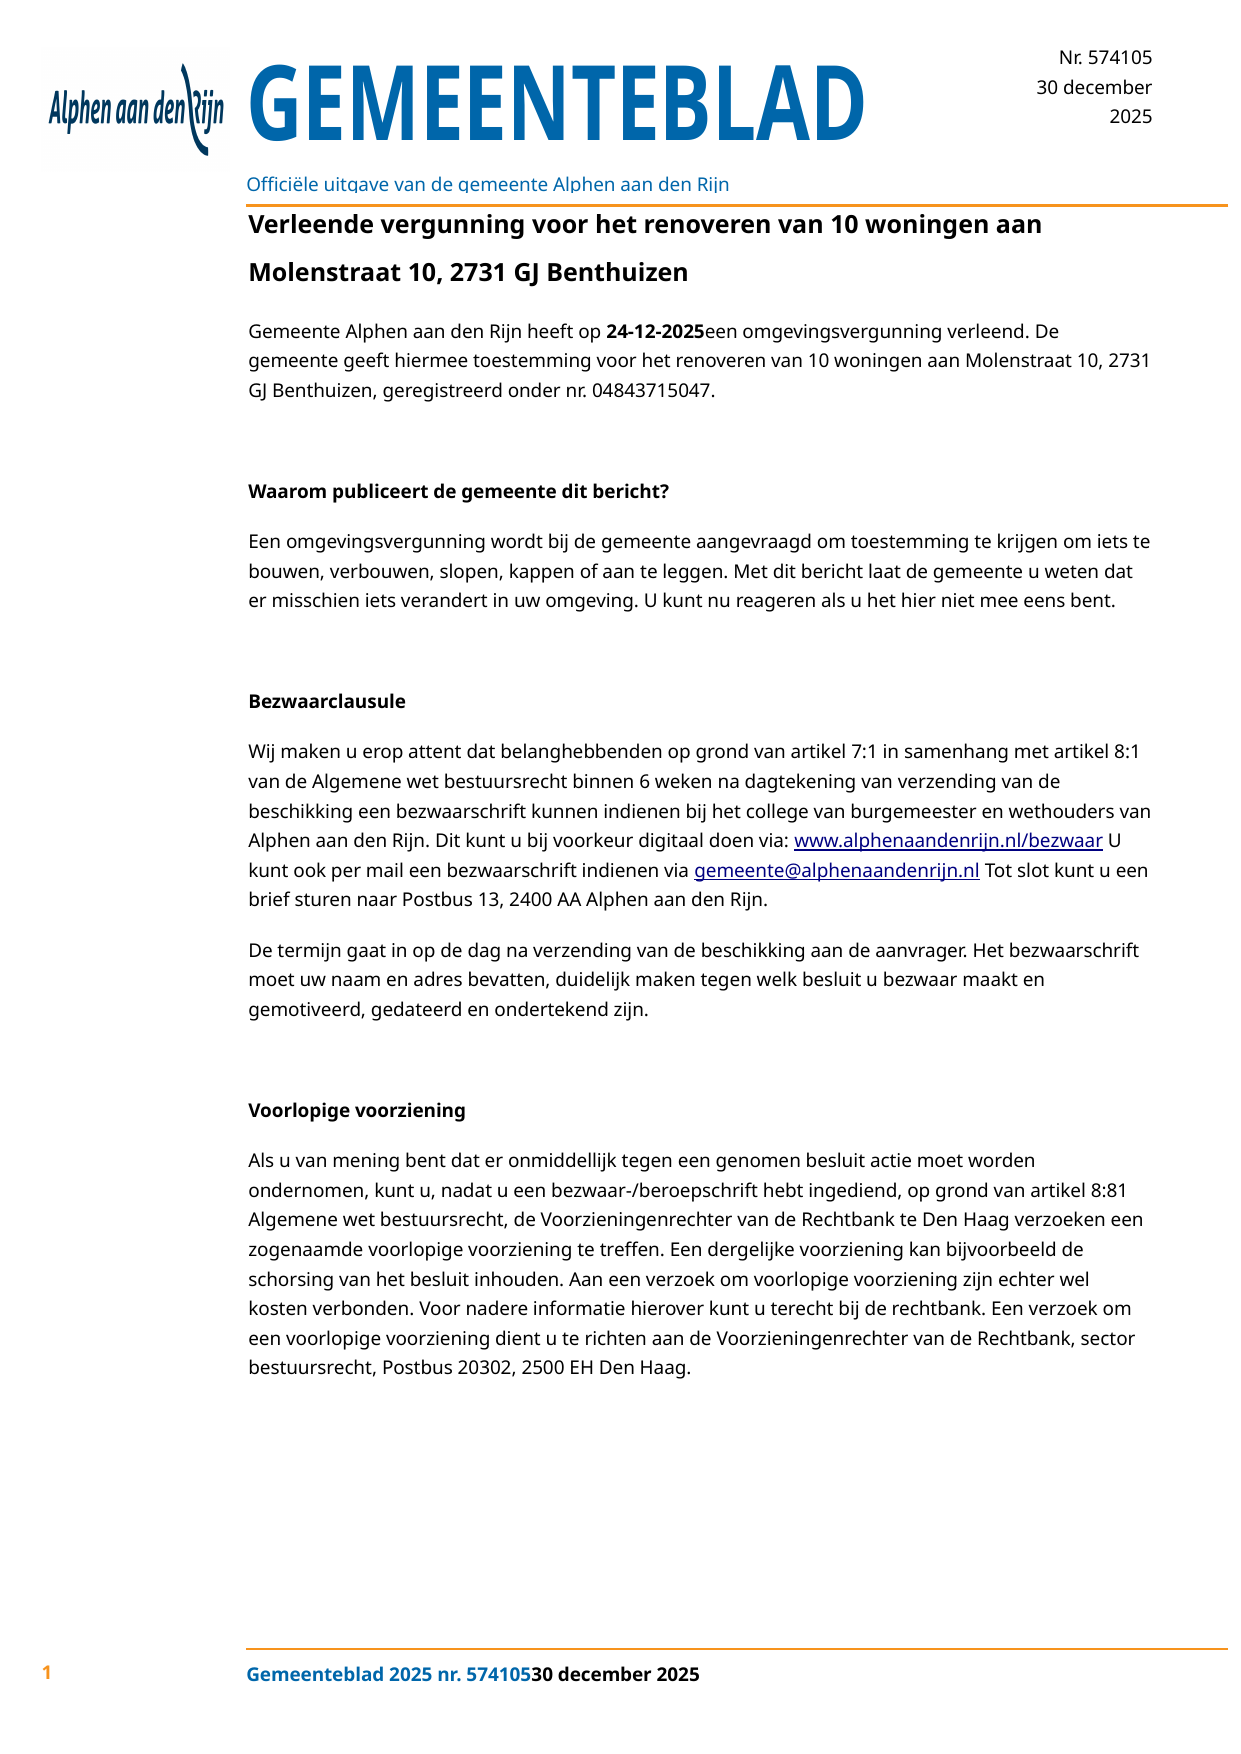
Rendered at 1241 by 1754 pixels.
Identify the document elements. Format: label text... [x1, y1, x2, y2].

text Waarom publiceert de gemeente dit bericht? [248, 478, 1152, 504]
text Wij maken u erop attent dat belanghebbenden op grond van artikel 7:1 in samenhang met artikel 8:1 van de Algemene wet bestuursrecht binnen 6 weken na dagtekening van verzending van de beschikking een bezwaarschrift kunnen indienen bij het college van burgemeester en wethouders van Alphen aan den Rijn. Dit kunt u bij voorkeur digitaal doen via: www.alphenaandenrijn.nl/bezwaar U kunt ook per mail een bezwaarschrift indienen via gemeente@alphenaandenrijn.nl Tot slot kunt u een brief sturen naar Postbus 13, 2400 AA Alphen aan den Rijn. [248, 739, 1152, 912]
text De termijn gaat in op de dag na verzending van de beschikking aan de aanvrager. Het bezwaarschrift moet uw naam en adres bevatten, duidelijk maken tegen welk besluit u bezwaar maakt en gemotiveerd, gedateerd en ondertekend zijn. [248, 937, 1152, 1022]
text Voorlopige voorziening [248, 1097, 1152, 1123]
text Een omgevingsvergunning wordt bij de gemeente aangevraagd om toestemming te krijgen om iets te bouwen, verbouwen, slopen, kappen of aan te leggen. Met dit bericht laat de gemeente u weten dat er misschien iets verandert in uw omgeving. U kunt nu reageren als u het hier niet mee eens bent. [248, 528, 1152, 613]
text Als u van mening bent dat er onmiddellijk tegen een genomen besluit actie moet worden ondernomen, kunt u, nadat u een bezwaar-/beroepschrift hebt ingediend, op grond van artikel 8:81 Algemene wet bestuursrecht, de Voorzieningenrechter van de Rechtbank te Den Haag verzoeken een zogenaamde voorlopige voorziening te treffen. Een dergelijke voorziening kan bijvoorbeeld de schorsing van het besluit inhouden. Aan een verzoek om voorlopige voorziening zijn echter wel kosten verbonden. Voor nadere informatie hierover kunt u terecht bij de rechtbank. Een verzoek om een voorlopige voorziening dient u te richten aan de Voorzieningenrechter van de Rechtbank, sector bestuursrecht, Postbus 20302, 2500 EH Den Haag. [248, 1147, 1152, 1380]
text Verleende vergunning voor het renoveren van 10 woningen aan Molenstraat 10, 2731 GJ Benthuizen [248, 207, 1152, 288]
picture [41, 47, 231, 172]
text Gemeente Alphen aan den Rijn heeft op 24-12-2025een omgevingsvergunning verleend. De gemeente geeft hiermee toestemming voor het renoveren van 10 woningen aan Molenstraat 10, 2731 GJ Benthuizen, geregistreerd onder nr. 04843715047. [248, 318, 1152, 403]
text Bezwaarclausule [248, 688, 1152, 714]
